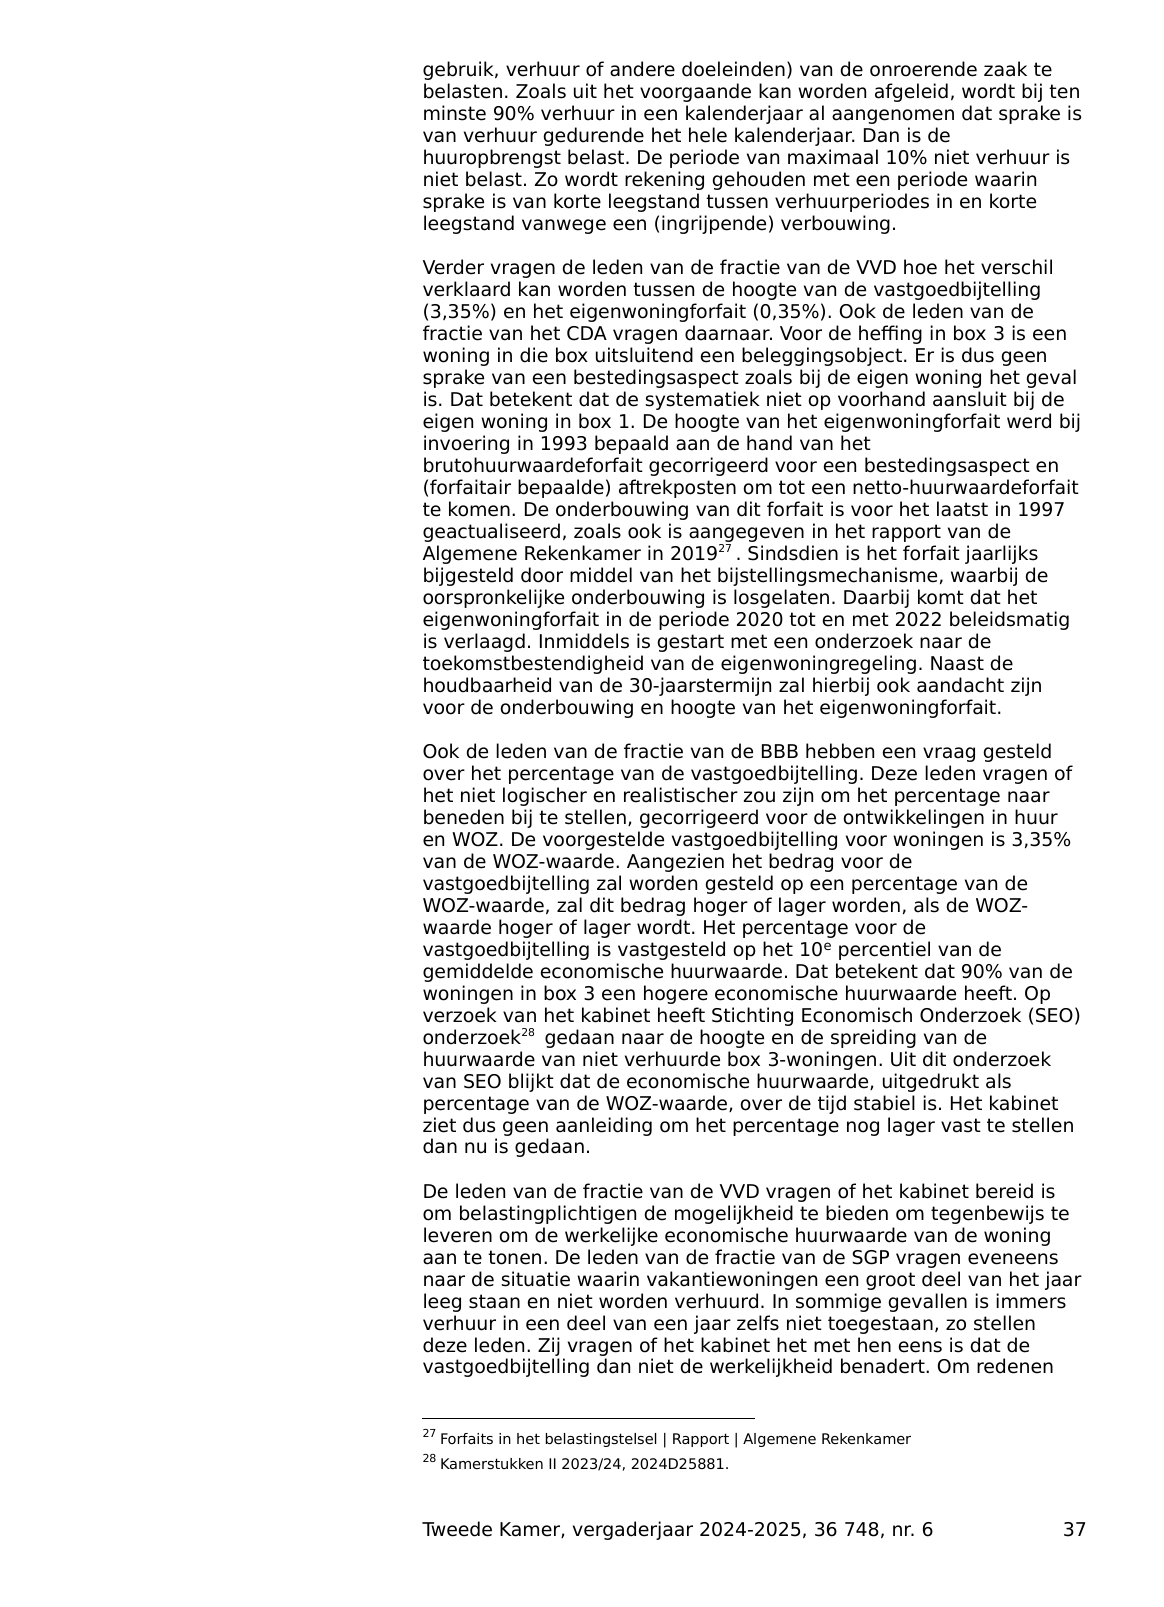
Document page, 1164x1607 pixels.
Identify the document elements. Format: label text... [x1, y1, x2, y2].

text gebruik, verhuur of andere doeleinden) van de onroerende zaak te belasten. Zoals uit het voorgaande kan worden afgeleid, wordt bij ten minste 90% verhuur in een kalenderjaar al aangenomen dat sprake is van verhuur gedurende het hele kalenderjaar. Dan is de huuropbrengst belast. De periode van maximaal 10% niet verhuur is niet belast. Zo wordt rekening gehouden met een periode waarin sprake is van korte leegstand tussen verhuurperiodes in en korte leegstand vanwege een (ingrijpende) verbouwing. [422, 59, 1087, 235]
text De leden van de fractie van de VVD vragen of het kabinet bereid is om belastingplichtigen de mogelijkheid te bieden om tegenbewijs te leveren om de werkelijke economische huurwaarde van de woning aan te tonen. De leden van de fractie van de SGP vragen eveneens naar de situatie waarin vakantiewoningen een groot deel van het jaar leeg staan en niet worden verhuurd. In sommige gevallen is immers verhuur in een deel van een jaar zelfs niet toegestaan, zo stellen deze leden. Zij vragen of het kabinet het met hen eens is dat de vastgoedbijtelling dan niet de werkelijkheid benadert. Om redenen [422, 1181, 1087, 1378]
text Kamerstukken II 2023/24, 2024D25881. [422, 1452, 1087, 1474]
text Ook de leden van de fractie van de BBB hebben een vraag gesteld over het percentage van de vastgoedbijtelling. Deze leden vragen of het niet logischer en realistischer zou zijn om het percentage naar beneden bij te stellen, gecorrigeerd voor de ontwikkelingen in huur en WOZ. De voorgestelde vastgoedbijtelling voor woningen is 3,35% van de WOZ-waarde. Aangezien het bedrag voor de vastgoedbijtelling zal worden gesteld op een percentage van de WOZ-waarde, zal dit bedrag hoger of lager worden, als de WOZ-waarde hoger of lager wordt. Het percentage voor de vastgoedbijtelling is vastgesteld op het 10e percentiel van de gemiddelde economische huurwaarde. Dat betekent dat 90% van de woningen in box 3 een hogere economische huurwaarde heeft. Op verzoek van het kabinet heeft Stichting Economisch Onderzoek (SEO) onderzoek gedaan naar de hoogte en de spreiding van de huurwaarde van niet verhuurde box 3-woningen. Uit dit onderzoek van SEO blijkt dat de economische huurwaarde, uitgedrukt als percentage van de WOZ-waarde, over de tijd stabiel is. Het kabinet ziet dus geen aanleiding om het percentage nog lager vast te stellen dan nu is gedaan. [422, 741, 1087, 1158]
text Verder vragen de leden van de fractie van de VVD hoe het verschil verklaard kan worden tussen de hoogte van de vastgoedbijtelling (3,35%) en het eigenwoningforfait (0,35%). Ook de leden van de fractie van het CDA vragen daarnaar. Voor de heffing in box 3 is een woning in die box uitsluitend een beleggingsobject. Er is dus geen sprake van een bestedingsaspect zoals bij de eigen woning het geval is. Dat betekent dat de systematiek niet op voorhand aansluit bij de eigen woning in box 1. De hoogte van het eigenwoningforfait werd bij invoering in 1993 bepaald aan de hand van het brutohuurwaardeforfait gecorrigeerd voor een bestedingsaspect en (forfaitair bepaalde) aftrekposten om tot een netto-huurwaardeforfait te komen. De onderbouwing van dit forfait is voor het laatst in 1997 geactualiseerd, zoals ook is aangegeven in het rapport van de Algemene Rekenkamer in 2019. Sindsdien is het forfait jaarlijks bijgesteld door middel van het bijstellingsmechanisme, waarbij de oorspronkelijke onderbouwing is losgelaten. Daarbij komt dat het eigenwoningforfait in de periode 2020 tot en met 2022 beleidsmatig is verlaagd. Inmiddels is gestart met een onderzoek naar de toekomstbestendigheid van de eigenwoningregeling. Naast de houdbaarheid van de 30-jaarstermijn zal hierbij ook aandacht zijn voor de onderbouwing en hoogte van het eigenwoningforfait. [422, 257, 1087, 719]
text Forfaits in het belastingstelsel | Rapport | Algemene Rekenkamer [422, 1427, 1087, 1449]
